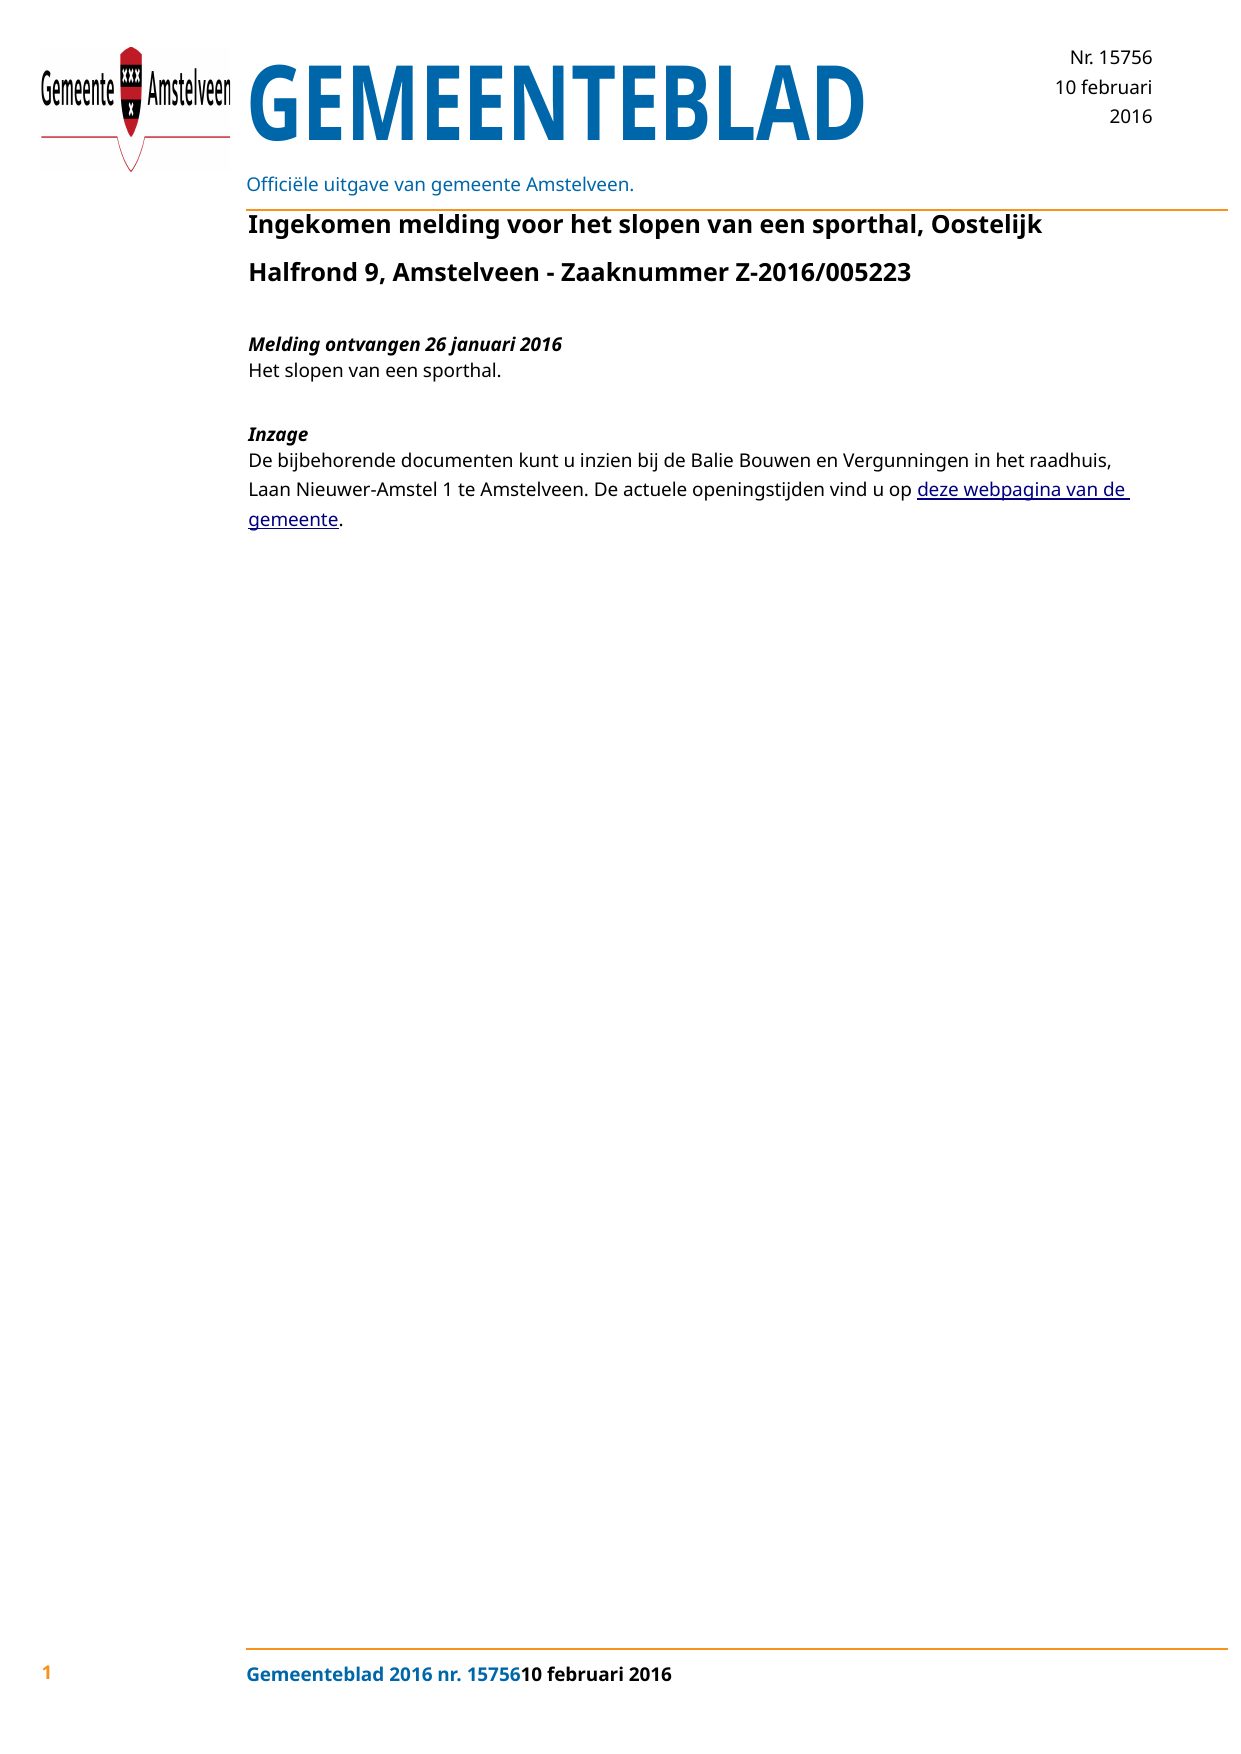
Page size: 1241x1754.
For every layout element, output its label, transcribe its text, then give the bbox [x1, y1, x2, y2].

text De bijbehorende documenten kunt u inzien bij de Balie Bouwen en Vergunningen in het raadhuis, Laan Nieuwer-Amstel 1 te Amstelveen. De actuele openingstijden vind u op deze webpagina van de gemeente. [248, 447, 1152, 532]
text Het slopen van een sporthal. [248, 357, 1152, 383]
text Inzage [248, 421, 1152, 447]
text Melding ontvangen 26 januari 2016 [248, 331, 1152, 357]
text Ingekomen melding voor het slopen van een sporthal, Oostelijk Halfrond 9, Amstelveen - Zaaknummer Z-2016/005223 [248, 211, 1152, 288]
picture [41, 47, 231, 172]
